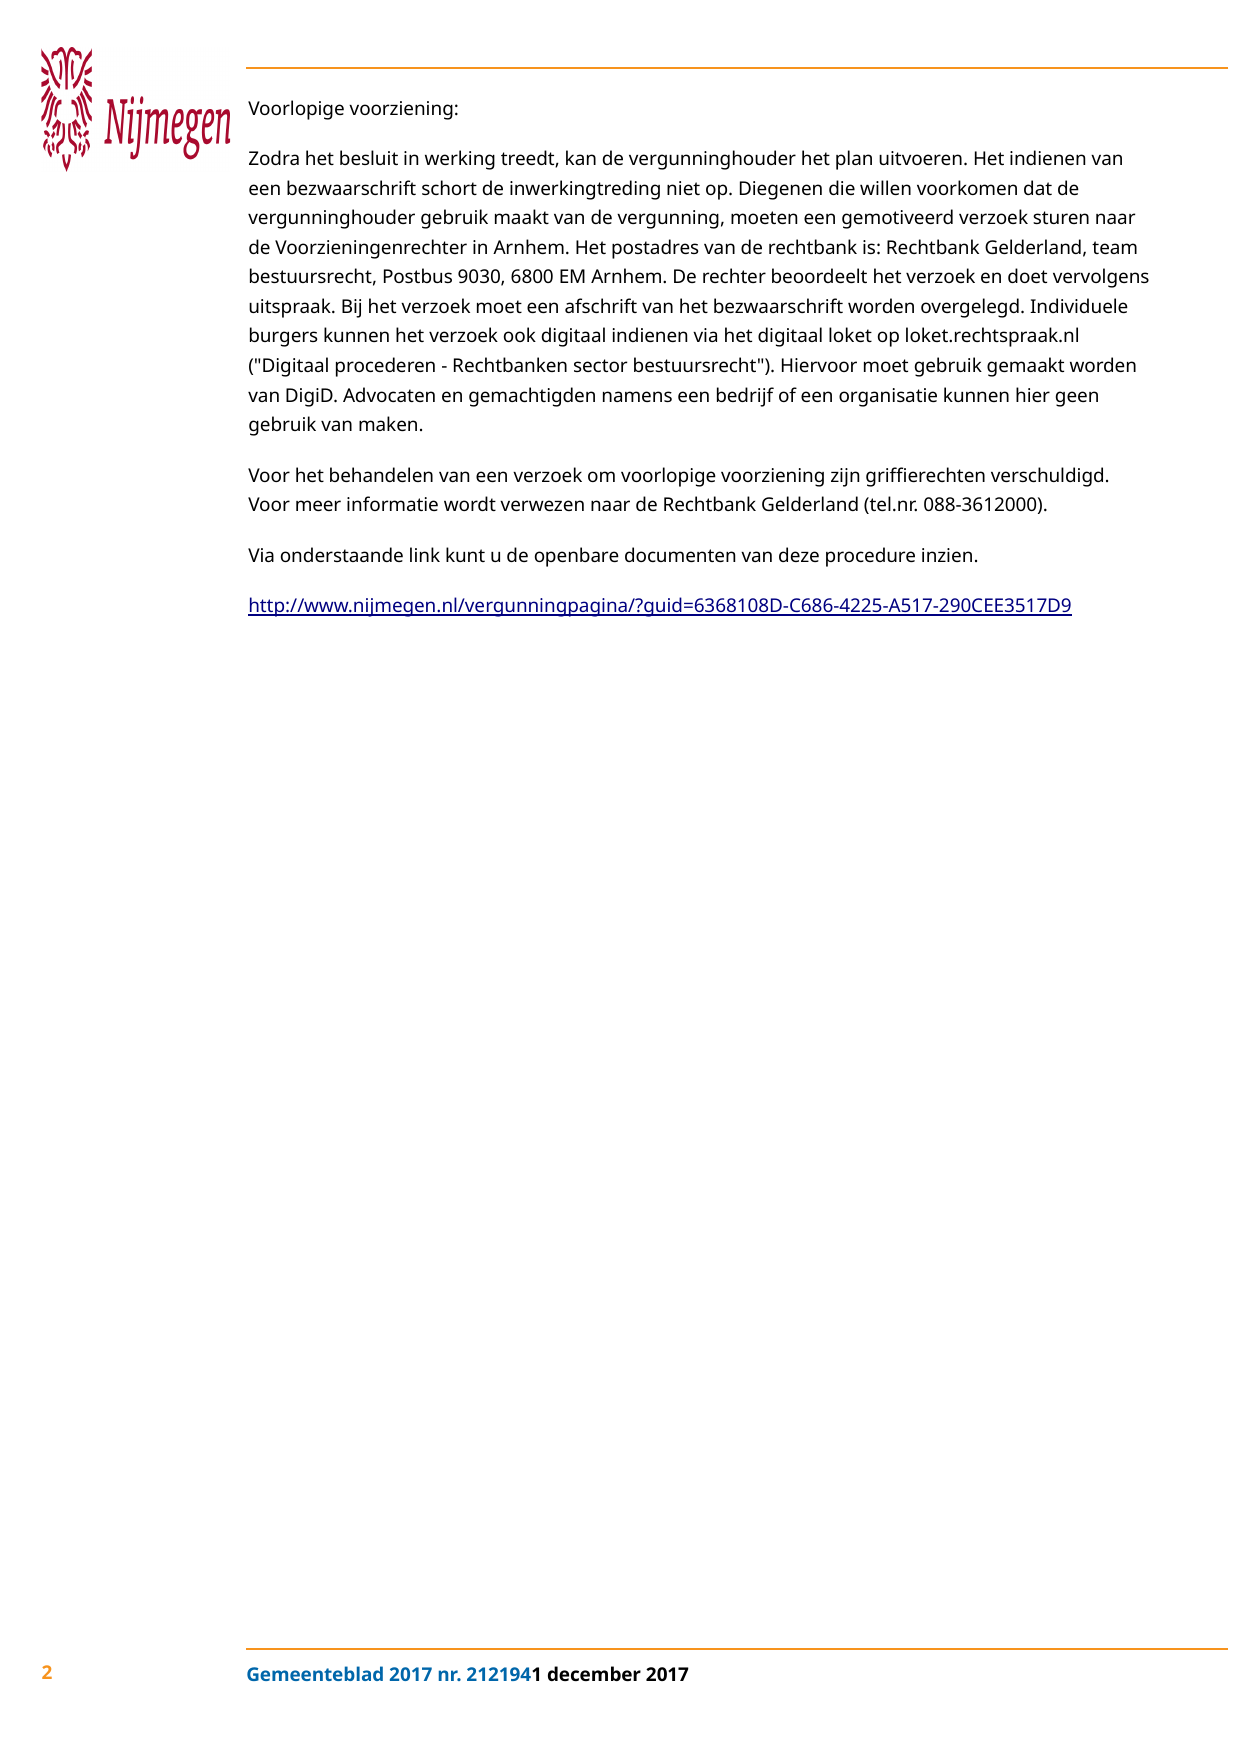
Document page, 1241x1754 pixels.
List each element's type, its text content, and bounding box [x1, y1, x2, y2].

text Zodra het besluit in werking treedt, kan de vergunninghouder het plan uitvoeren. Het indienen van een bezwaarschrift schort de inwerkingtreding niet op. Diegenen die willen voorkomen dat de vergunninghouder gebruik maakt van de vergunning, moeten een gemotiveerd verzoek sturen naar de Voorzieningenrechter in Arnhem. Het postadres van de rechtbank is: Rechtbank Gelderland, team bestuursrecht, Postbus 9030, 6800 EM Arnhem. De rechter beoordeelt het verzoek en doet vervolgens uitspraak. Bij het verzoek moet een afschrift van het bezwaarschrift worden overgelegd. Individuele burgers kunnen het verzoek ook digitaal indienen via het digitaal loket op loket.rechtspraak.nl ("Digitaal procederen - Rechtbanken sector bestuursrecht"). Hiervoor moet gebruik gemaakt worden van DigiD. Advocaten en gemachtigden namens een bedrijf of een organisatie kunnen hier geen gebruik van maken. [248, 145, 1152, 437]
text Via onderstaande link kunt u de openbare documenten van deze procedure inzien. [248, 542, 1152, 568]
text http://www.nijmegen.nl/vergunningpagina/?guid=6368108D-C686-4225-A517-290CEE3517D9 [248, 592, 1152, 618]
text Voorlopige voorziening: [248, 95, 1152, 121]
text Voor het behandelen van een verzoek om voorlopige voorziening zijn griffierechten verschuldigd. Voor meer informatie wordt verwezen naar de Rechtbank Gelderland (tel.nr. 088-3612000). [248, 462, 1152, 517]
picture [41, 47, 231, 172]
